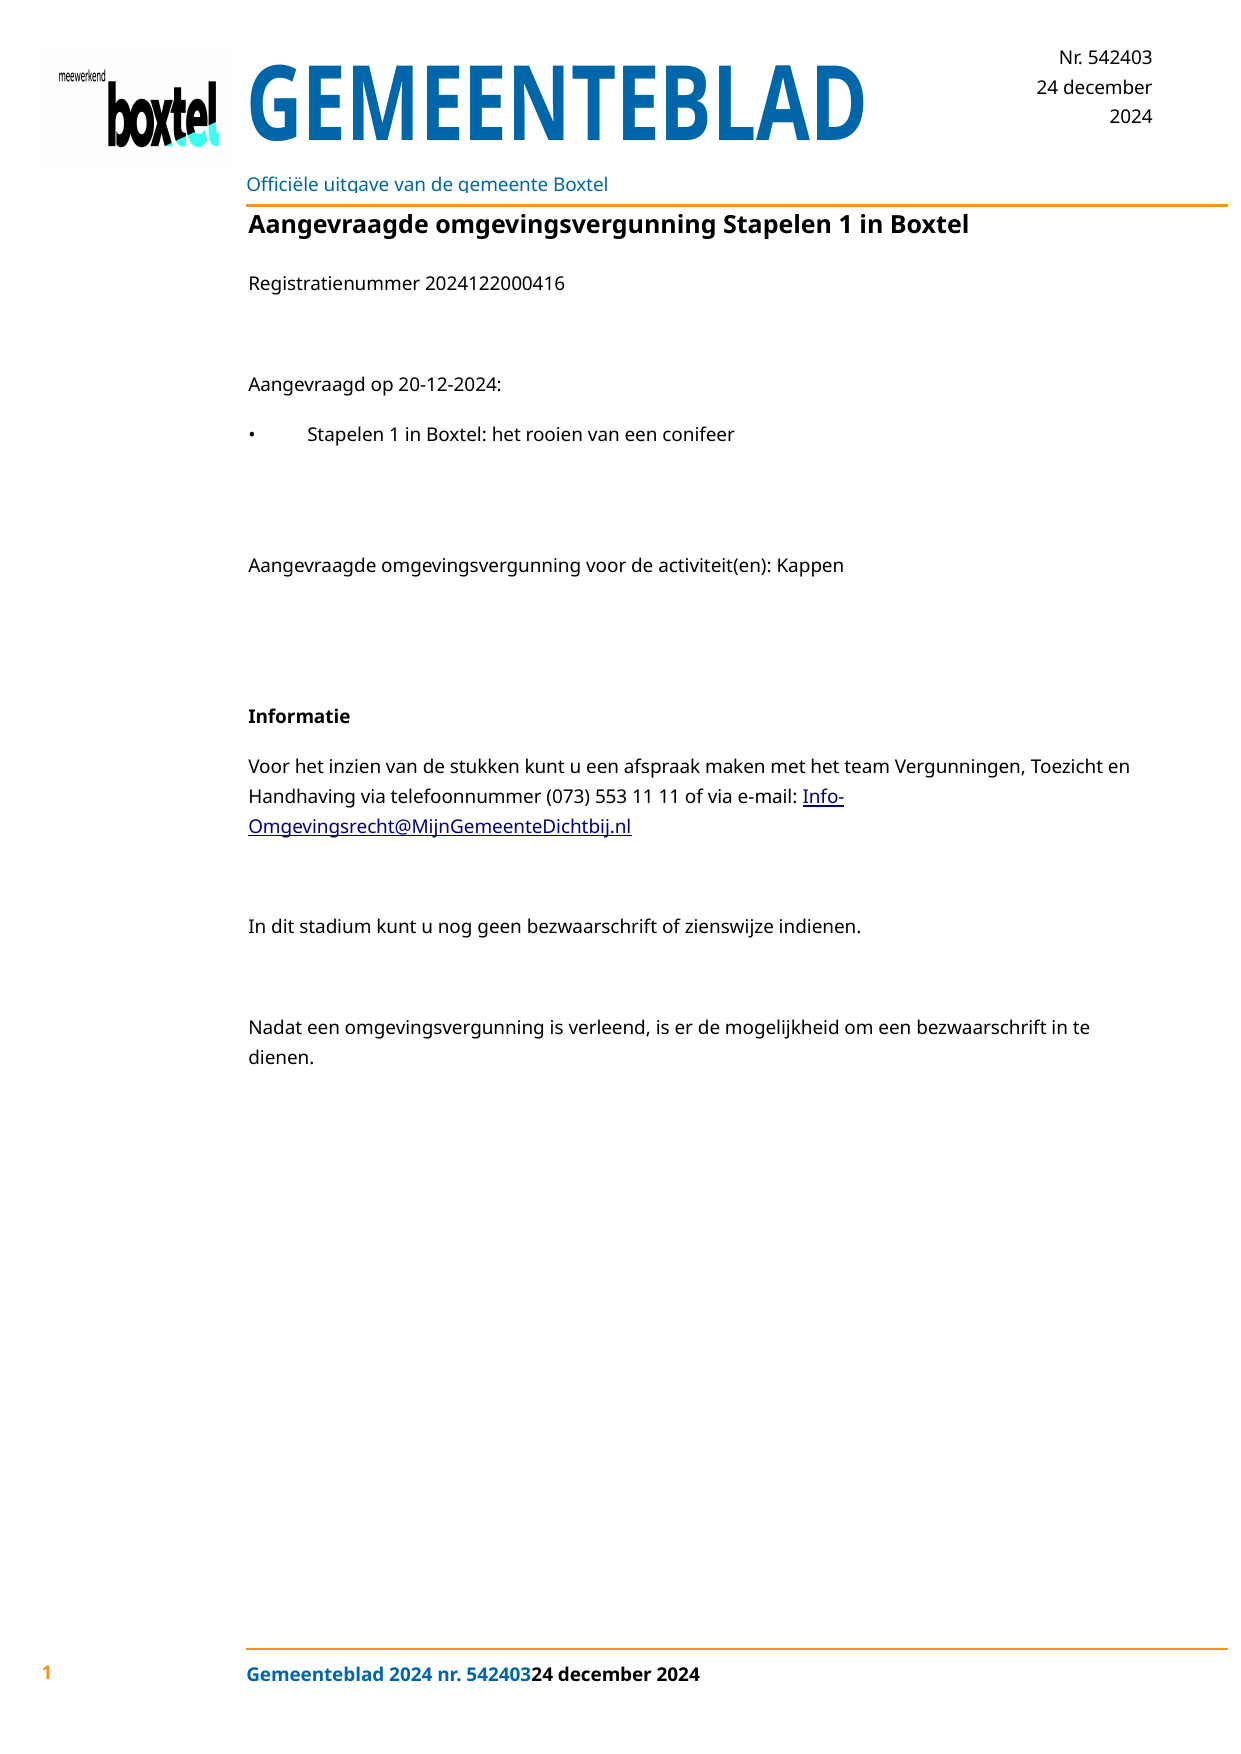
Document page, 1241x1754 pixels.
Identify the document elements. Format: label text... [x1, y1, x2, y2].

picture [41, 47, 231, 172]
text Registratienummer 2024122000416 [248, 270, 1152, 296]
list Stapelen 1 in Boxtel: het rooien van een conifeer [248, 422, 1152, 447]
text Informatie [248, 703, 1152, 729]
text Voor het inzien van de stukken kunt u een afspraak maken met het team Vergunningen, Toezicht en Handhaving via telefoonnummer (073) 553 11 11 of via e-mail: Info-Omgevingsrecht@MijnGemeenteDichtbij.nl [248, 754, 1152, 838]
text In dit stadium kunt u nog geen bezwaarschrift of zienswijze indienen. [248, 914, 1152, 939]
text Aangevraagd op 20-12-2024: [248, 371, 1152, 397]
text Aangevraagde omgevingsvergunning Stapelen 1 in Boxtel [248, 207, 1152, 241]
text Nadat een omgevingsvergunning is verleend, is er de mogelijkheid om een bezwaarschrift in te dienen. [248, 1014, 1152, 1070]
text Aangevraagde omgevingsvergunning voor de activiteit(en): Kappen [248, 552, 1152, 578]
